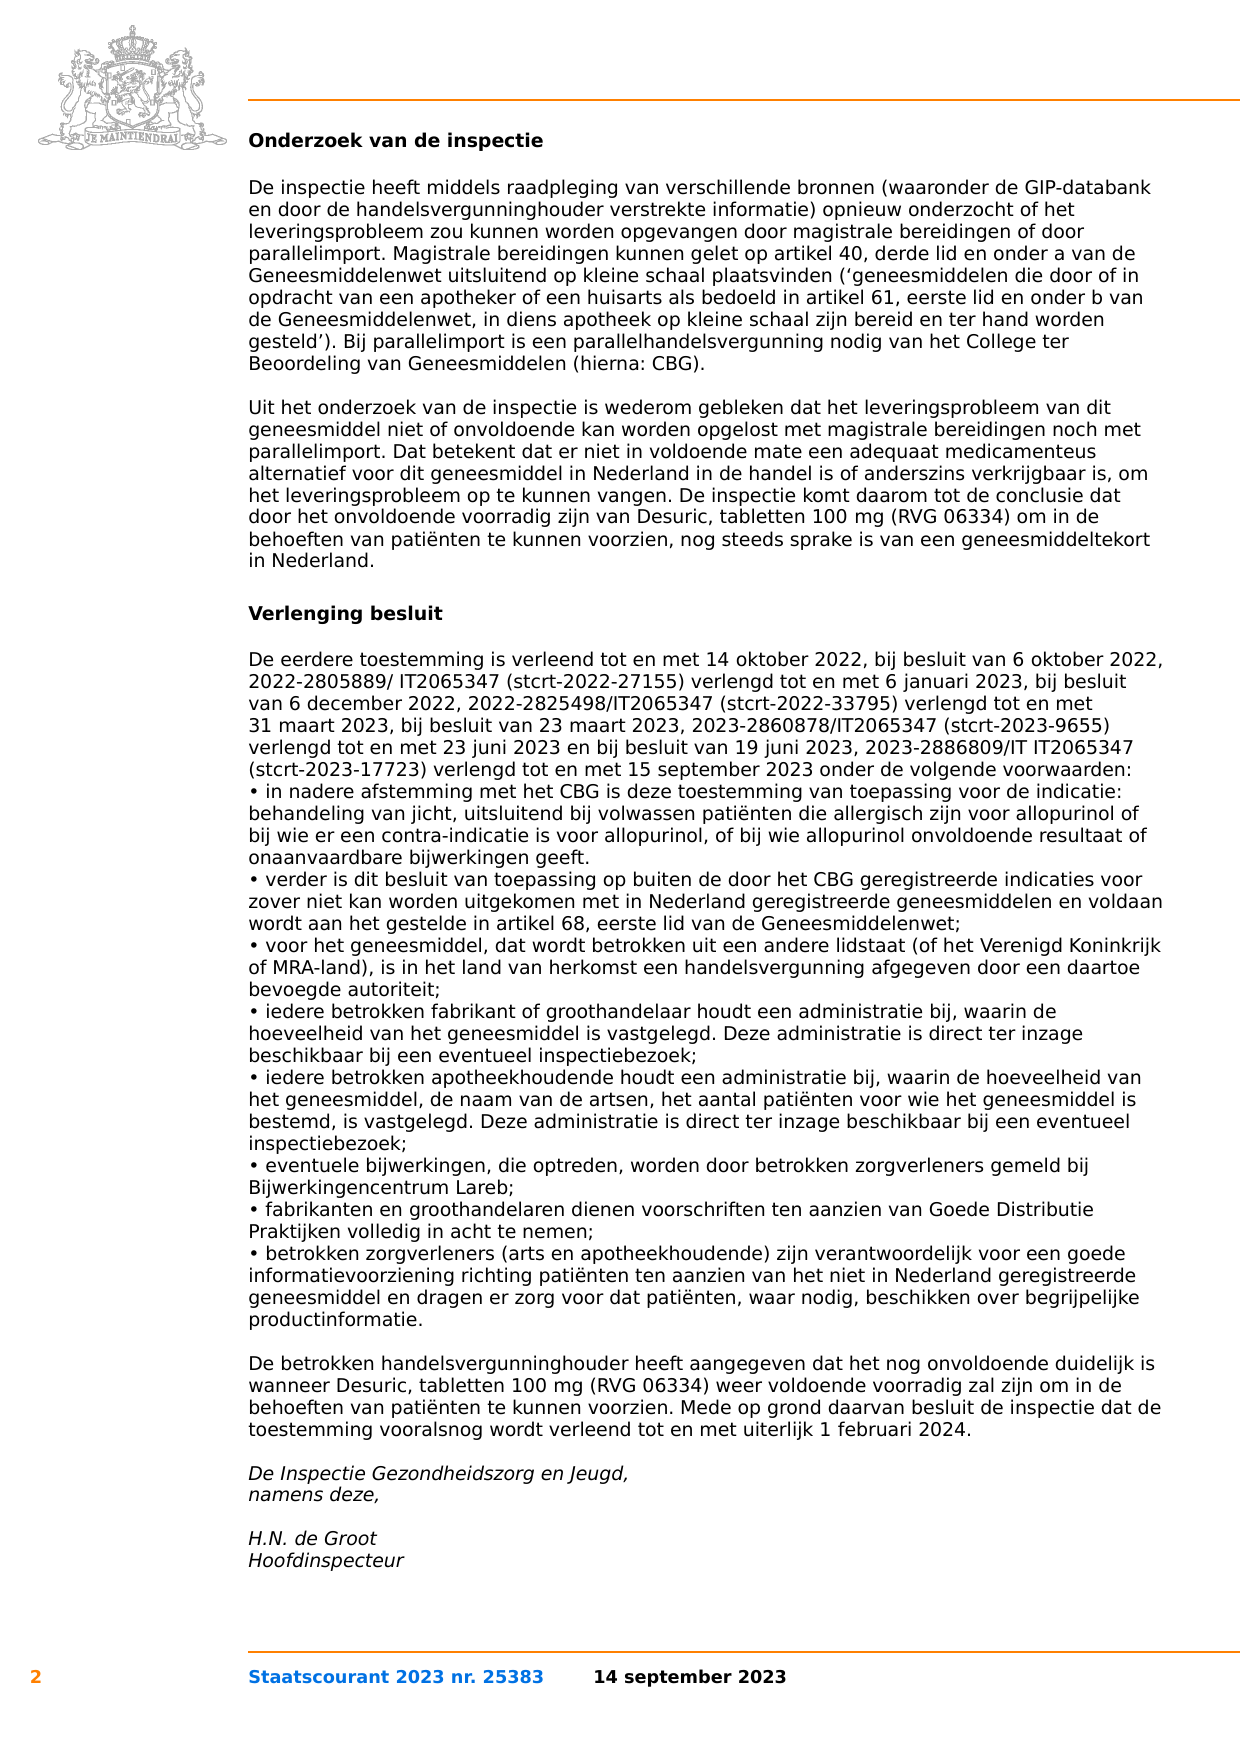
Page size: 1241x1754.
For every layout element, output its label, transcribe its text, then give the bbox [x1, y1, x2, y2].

text De Inspectie Gezondheidszorg en Jeugd, namens deze, H.N. de Groot Hoofdinspecteur [248, 1462, 1163, 1572]
subtitle Verlenging besluit [248, 602, 1163, 624]
text • betrokken zorgverleners (arts en apotheekhoudende) zijn verantwoordelijk voor een goede informatievoorziening richting patiënten ten aanzien van het niet in Nederland geregistreerde geneesmiddel en dragen er zorg voor dat patiënten, waar nodig, beschikken over begrijpelijke productinformatie. [248, 1243, 1163, 1331]
text • iedere betrokken apotheekhoudende houdt een administratie bij, waarin de hoeveelheid van het geneesmiddel, de naam van de artsen, het aantal patiënten voor wie het geneesmiddel is bestemd, is vastgelegd. Deze administratie is direct ter inzage beschikbaar bij een eventueel inspectiebezoek; [248, 1067, 1163, 1155]
text • in nadere afstemming met het CBG is deze toestemming van toepassing voor de indicatie: behandeling van jicht, uitsluitend bij volwassen patiënten die allergisch zijn voor allopurinol of bij wie er een contra-indicatie is voor allopurinol, of bij wie allopurinol onvoldoende resultaat of onaanvaardbare bijwerkingen geeft. [248, 781, 1163, 869]
text • voor het geneesmiddel, dat wordt betrokken uit een andere lidstaat (of het Verenigd Koninkrijk of MRA-land), is in het land van herkomst een handelsvergunning afgegeven door een daartoe bevoegde autoriteit; [248, 935, 1163, 1001]
subtitle Onderzoek van de inspectie [248, 130, 1163, 152]
text • eventuele bijwerkingen, die optreden, worden door betrokken zorgverleners gemeld bij Bijwerkingencentrum Lareb; [248, 1155, 1163, 1199]
picture [38, 25, 227, 150]
text De eerdere toestemming is verleend tot en met 14 oktober 2022, bij besluit van 6 oktober 2022, 2022-2805889/ IT2065347 (stcrt-2022-27155) verlengd tot en met 6 januari 2023, bij besluit van 6 december 2022, 2022-2825498/IT2065347 (stcrt-2022-33795) verlengd tot en met 31 maart 2023, bij besluit van 23 maart 2023, 2023-2860878/IT2065347 (stcrt-2023-9655) verlengd tot en met 23 juni 2023 en bij besluit van 19 juni 2023, 2023-2886809/IT IT2065347 (stcrt-2023-17723) verlengd tot en met 15 september 2023 onder de volgende voorwaarden: [248, 649, 1163, 781]
text De betrokken handelsvergunninghouder heeft aangegeven dat het nog onvoldoende duidelijk is wanneer Desuric, tabletten 100 mg (RVG 06334) weer voldoende voorradig zal zijn om in de behoeften van patiënten te kunnen voorzien. Mede op grond daarvan besluit de inspectie dat de toestemming vooralsnog wordt verleend tot en met uiterlijk 1 februari 2024. [248, 1353, 1163, 1441]
text • verder is dit besluit van toepassing op buiten de door het CBG geregistreerde indicaties voor zover niet kan worden uitgekomen met in Nederland geregistreerde geneesmiddelen en voldaan wordt aan het gestelde in artikel 68, eerste lid van de Geneesmiddelenwet; [248, 869, 1163, 935]
text • fabrikanten en groothandelaren dienen voorschriften ten aanzien van Goede Distributie Praktijken volledig in acht te nemen; [248, 1199, 1163, 1243]
text Uit het onderzoek van de inspectie is wederom gebleken dat het leveringsprobleem van dit geneesmiddel niet of onvoldoende kan worden opgelost met magistrale bereidingen noch met parallelimport. Dat betekent dat er niet in voldoende mate een adequaat medicamenteus alternatief voor dit geneesmiddel in Nederland in de handel is of anderszins verkrijgbaar is, om het leveringsprobleem op te kunnen vangen. De inspectie komt daarom tot de conclusie dat door het onvoldoende voorradig zijn van Desuric, tabletten 100 mg (RVG 06334) om in de behoeften van patiënten te kunnen voorzien, nog steeds sprake is van een geneesmiddeltekort in Nederland. [248, 397, 1163, 572]
text De inspectie heeft middels raadpleging van verschillende bronnen (waaronder de GIP-databank en door de handelsvergunninghouder verstrekte informatie) opnieuw onderzocht of het leveringsprobleem zou kunnen worden opgevangen door magistrale bereidingen of door parallelimport. Magistrale bereidingen kunnen gelet op artikel 40, derde lid en onder a van de Geneesmiddelenwet uitsluitend op kleine schaal plaatsvinden (‘geneesmiddelen die door of in opdracht van een apotheker of een huisarts als bedoeld in artikel 61, eerste lid en onder b van de Geneesmiddelenwet, in diens apotheek op kleine schaal zijn bereid en ter hand worden gesteld’). Bij parallelimport is een parallelhandelsvergunning nodig van het College ter Beoordeling van Geneesmiddelen (hierna: CBG). [248, 177, 1163, 375]
text • iedere betrokken fabrikant of groothandelaar houdt een administratie bij, waarin de hoeveelheid van het geneesmiddel is vastgelegd. Deze administratie is direct ter inzage beschikbaar bij een eventueel inspectiebezoek; [248, 1001, 1163, 1067]
